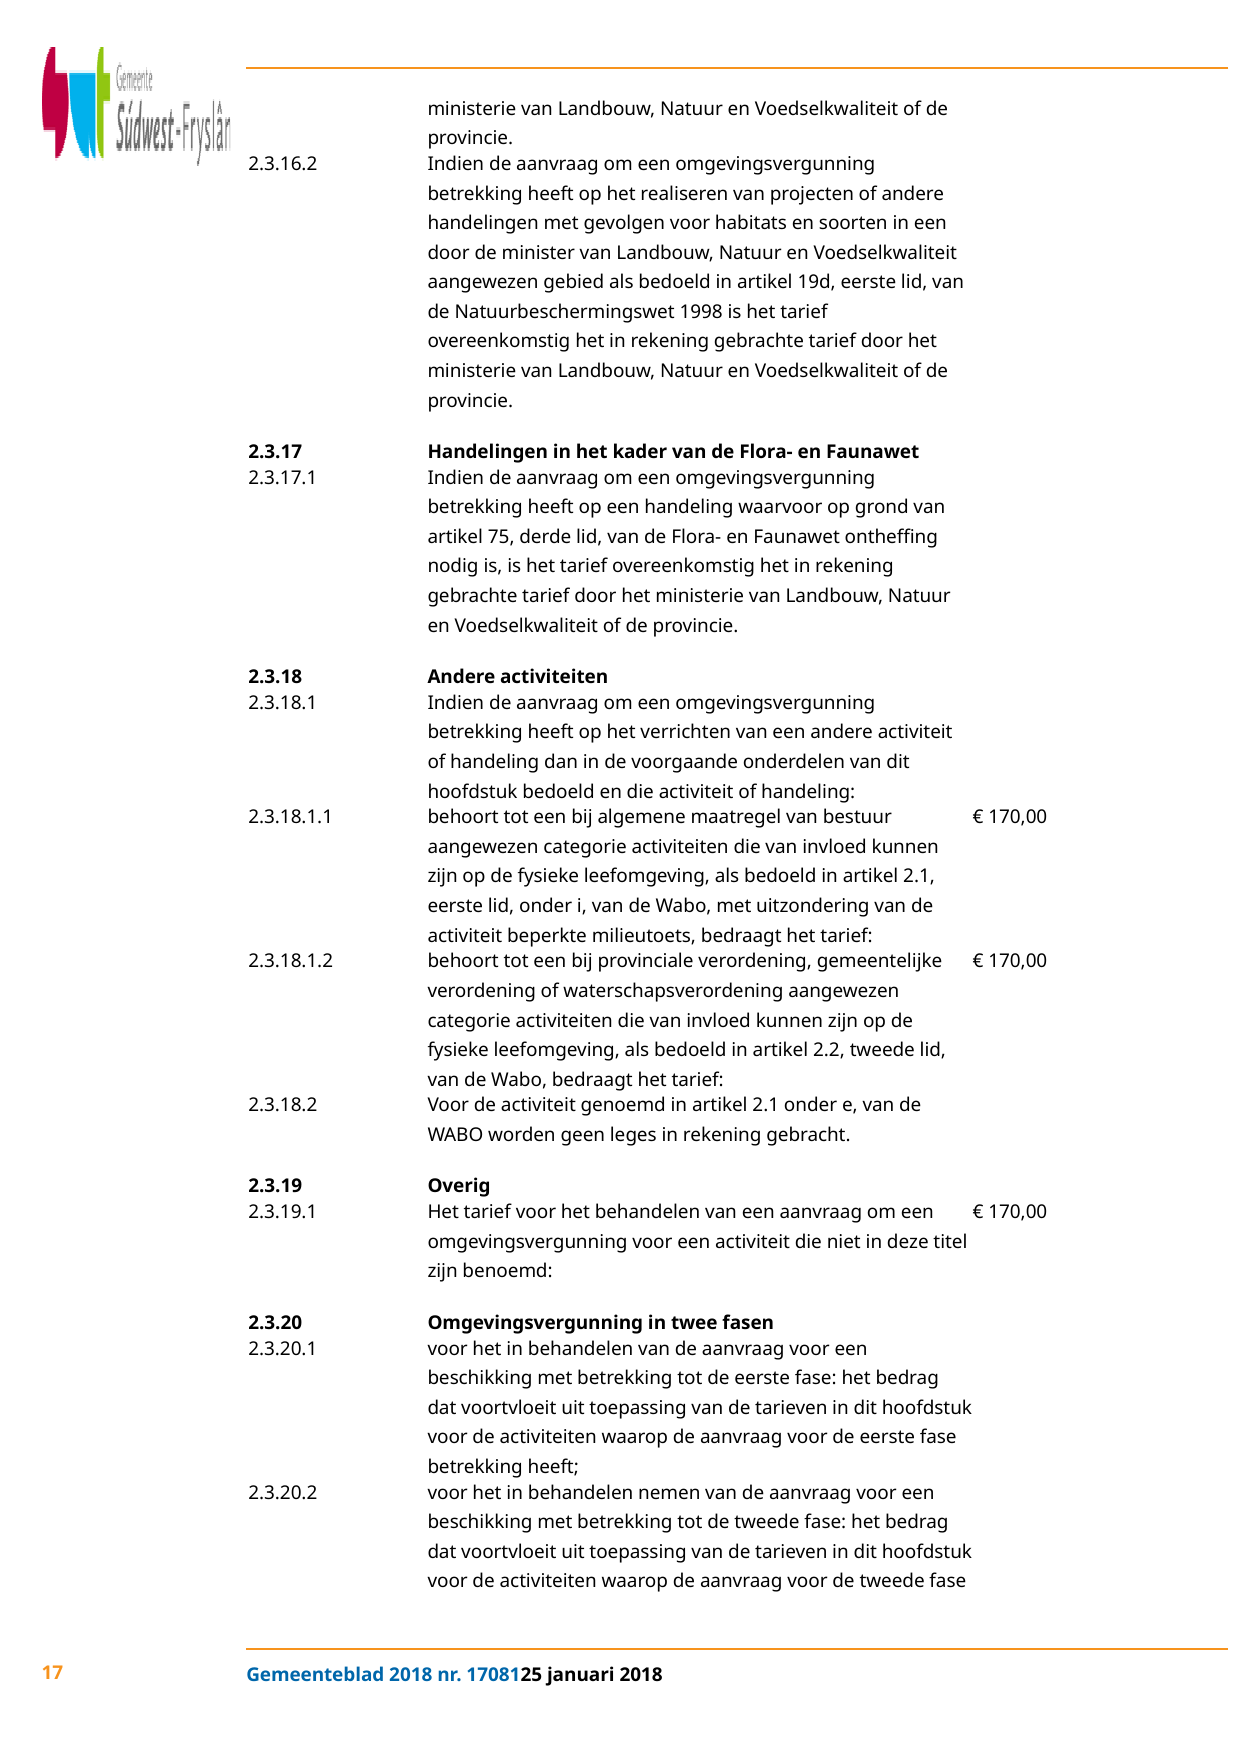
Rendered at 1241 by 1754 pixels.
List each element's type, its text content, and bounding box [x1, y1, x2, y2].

table_cell Handelingen in het kader van de Flora- en Faunawet [427, 438, 972, 464]
table_cell [427, 638, 972, 663]
table_cell 2.3.20.2 [248, 1479, 427, 1593]
table_cell [973, 1335, 1152, 1479]
table_cell 2.3.19.1 [248, 1199, 427, 1283]
table_cell [248, 1283, 427, 1309]
table_cell [248, 638, 427, 663]
table_cell 2.3.17.1 [248, 464, 427, 638]
table_cell [973, 638, 1152, 663]
table_cell behoort tot een bij algemene maatregel van bestuur aangewezen categorie activiteiten die van invloed kunnen zijn op de fysieke leefomgeving, als bedoeld in artikel 2.1, eerste lid, onder i, van de Wabo, met uitzondering van de activiteit beperkte milieutoets, bedraagt het tarief: [427, 804, 972, 948]
table_cell [248, 413, 427, 438]
table_cell 2.3.20 [248, 1309, 427, 1335]
table_cell [973, 1173, 1152, 1198]
table_cell Omgevingsvergunning in twee fasen [427, 1309, 972, 1335]
table_cell [973, 1309, 1152, 1335]
table_cell Overig [427, 1173, 972, 1198]
table_cell 2.3.18.2 [248, 1092, 427, 1147]
table_cell [973, 1147, 1152, 1173]
table_cell 2.3.19 [248, 1173, 427, 1198]
picture [41, 47, 231, 172]
table_cell [973, 663, 1152, 689]
table_cell ministerie van Landbouw, Natuur en Voedselkwaliteit of de provincie. [427, 95, 972, 150]
table_cell 2.3.20.1 [248, 1335, 427, 1479]
table_cell [973, 464, 1152, 638]
table_cell voor het in behandelen nemen van de aanvraag voor een beschikking met betrekking tot de tweede fase: het bedrag dat voortvloeit uit toepassing van de tarieven in dit hoofdstuk voor de activiteiten waarop de aanvraag voor de tweede fase [427, 1479, 972, 1593]
table_cell Andere activiteiten [427, 663, 972, 689]
table_cell 2.3.16.2 [248, 150, 427, 412]
table_cell € 170,00 [973, 948, 1152, 1092]
table_cell € 170,00 [973, 804, 1152, 948]
table_cell [248, 95, 427, 150]
table_cell [427, 413, 972, 438]
table_cell [973, 1283, 1152, 1309]
table_cell Voor de activiteit genoemd in artikel 2.1 onder e, van de WABO worden geen leges in rekening gebracht. [427, 1092, 972, 1147]
table_cell € 170,00 [973, 1199, 1152, 1283]
table_cell [973, 95, 1152, 150]
table_cell Het tarief voor het behandelen van een aanvraag om een omgevingsvergunning voor een activiteit die niet in deze titel zijn benoemd: [427, 1199, 972, 1283]
table_cell voor het in behandelen van de aanvraag voor een beschikking met betrekking tot de eerste fase: het bedrag dat voortvloeit uit toepassing van de tarieven in dit hoofdstuk voor de activiteiten waarop de aanvraag voor de eerste fase betrekking heeft; [427, 1335, 972, 1479]
table_cell 2.3.18 [248, 663, 427, 689]
table_cell 2.3.17 [248, 438, 427, 464]
table_cell Indien de aanvraag om een omgevingsvergunning betrekking heeft op het realiseren van projecten of andere handelingen met gevolgen voor habitats en soorten in een door de minister van Landbouw, Natuur en Voedselkwaliteit aangewezen gebied als bedoeld in artikel 19d, eerste lid, van de Natuurbeschermingswet 1998 is het tarief overeenkomstig het in rekening gebrachte tarief door het ministerie van Landbouw, Natuur en Voedselkwaliteit of de provincie. [427, 150, 972, 412]
table_cell Indien de aanvraag om een omgevingsvergunning betrekking heeft op een handeling waarvoor op grond van artikel 75, derde lid, van de Flora- en Faunawet ontheffing nodig is, is het tarief overeenkomstig het in rekening gebrachte tarief door het ministerie van Landbouw, Natuur en Voedselkwaliteit of de provincie. [427, 464, 972, 638]
table_cell 2.3.18.1.1 [248, 804, 427, 948]
table_cell [973, 413, 1152, 438]
table_cell [973, 689, 1152, 803]
table_cell behoort tot een bij provinciale verordening, gemeentelijke verordening of waterschapsverordening aangewezen categorie activiteiten die van invloed kunnen zijn op de fysieke leefomgeving, als bedoeld in artikel 2.2, tweede lid, van de Wabo, bedraagt het tarief: [427, 948, 972, 1092]
table_cell [427, 1147, 972, 1173]
table_cell [427, 1283, 972, 1309]
table_cell 2.3.18.1.2 [248, 948, 427, 1092]
table_cell [973, 1479, 1152, 1593]
table_cell Indien de aanvraag om een omgevingsvergunning betrekking heeft op het verrichten van een andere activiteit of handeling dan in de voorgaande onderdelen van dit hoofdstuk bedoeld en die activiteit of handeling: [427, 689, 972, 803]
table_cell 2.3.18.1 [248, 689, 427, 803]
table_cell [973, 1092, 1152, 1147]
table_cell [248, 1147, 427, 1173]
table_cell [973, 438, 1152, 464]
table_cell [973, 150, 1152, 412]
